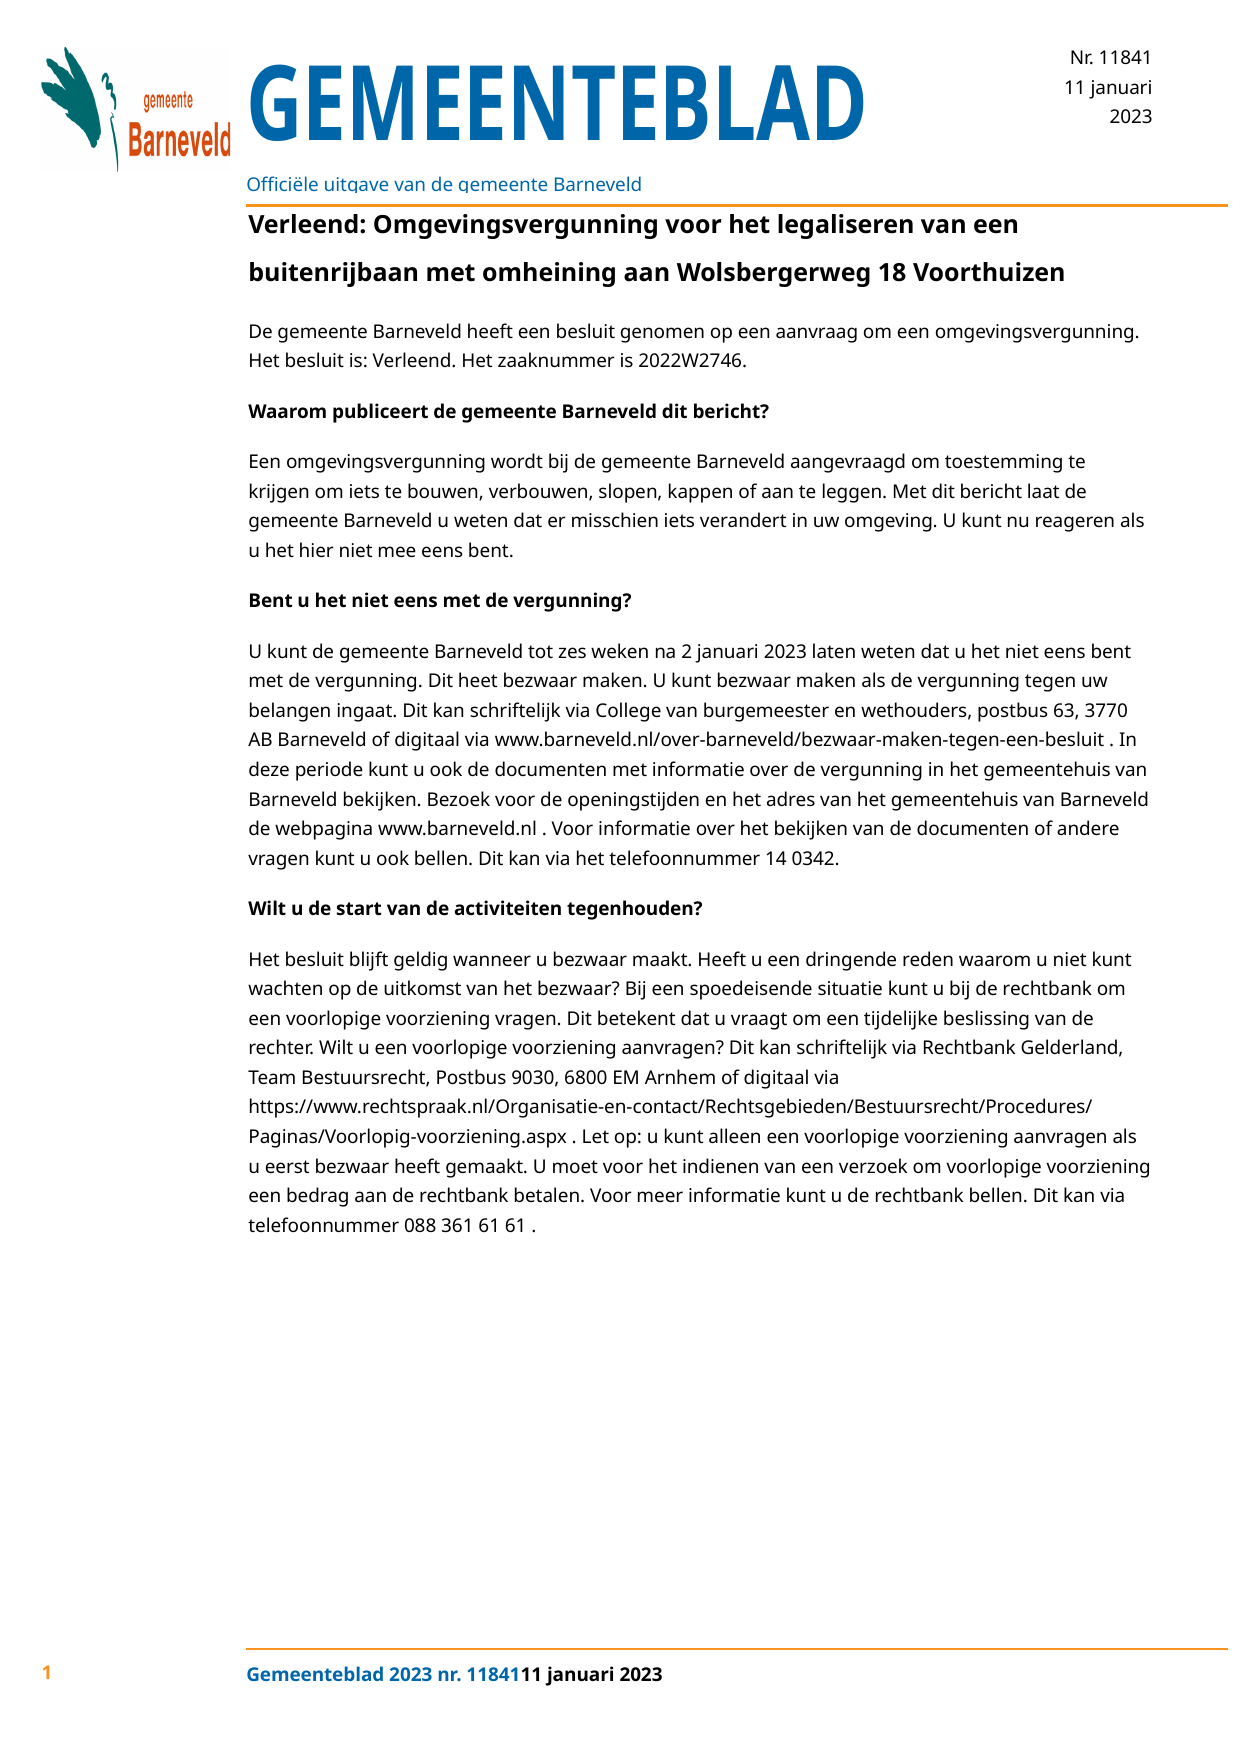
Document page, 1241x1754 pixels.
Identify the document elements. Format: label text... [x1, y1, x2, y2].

text Het besluit blijft geldig wanneer u bezwaar maakt. Heeft u een dringende reden waarom u niet kunt wachten op de uitkomst van het bezwaar? Bij een spoedeisende situatie kunt u bij de rechtbank om een voorlopige voorziening vragen. Dit betekent dat u vraagt om een tijdelijke beslissing van de rechter. Wilt u een voorlopige voorziening aanvragen? Dit kan schriftelijk via Rechtbank Gelderland, Team Bestuursrecht, Postbus 9030, 6800 EM Arnhem of digitaal via https://www.rechtspraak.nl/Organisatie-en-contact/Rechtsgebieden/Bestuursrecht/Procedures/Paginas/Voorlopig-voorziening.aspx . Let op: u kunt alleen een voorlopige voorziening aanvragen als u eerst bezwaar heeft gemaakt. U moet voor het indienen van een verzoek om voorlopige voorziening een bedrag aan de rechtbank betalen. Voor meer informatie kunt u de rechtbank bellen. Dit kan via telefoonnummer 088 361 61 61 . [248, 946, 1152, 1238]
text Bent u het niet eens met de vergunning? [248, 587, 1152, 613]
text Een omgevingsvergunning wordt bij de gemeente Barneveld aangevraagd om toestemming te krijgen om iets te bouwen, verbouwen, slopen, kappen of aan te leggen. Met dit bericht laat de gemeente Barneveld u weten dat er misschien iets verandert in uw omgeving. U kunt nu reageren als u het hier niet mee eens bent. [248, 448, 1152, 563]
text De gemeente Barneveld heeft een besluit genomen op een aanvraag om een omgevingsvergunning. Het besluit is: Verleend. Het zaaknummer is 2022W2746. [248, 318, 1152, 373]
text Waarom publiceert de gemeente Barneveld dit bericht? [248, 398, 1152, 424]
text Wilt u de start van de activiteiten tegenhouden? [248, 895, 1152, 921]
picture [41, 47, 231, 172]
text Verleend: Omgevingsvergunning voor het legaliseren van een buitenrijbaan met omheining aan Wolsbergerweg 18 Voorthuizen [248, 207, 1152, 288]
text U kunt de gemeente Barneveld tot zes weken na 2 januari 2023 laten weten dat u het niet eens bent met de vergunning. Dit heet bezwaar maken. U kunt bezwaar maken als de vergunning tegen uw belangen ingaat. Dit kan schriftelijk via College van burgemeester en wethouders, postbus 63, 3770 AB Barneveld of digitaal via www.barneveld.nl/over-barneveld/bezwaar-maken-tegen-een-besluit . In deze periode kunt u ook de documenten met informatie over de vergunning in het gemeentehuis van Barneveld bekijken. Bezoek voor de openingstijden en het adres van het gemeentehuis van Barneveld de webpagina www.barneveld.nl . Voor informatie over het bekijken van de documenten of andere vragen kunt u ook bellen. Dit kan via het telefoonnummer 14 0342. [248, 638, 1152, 871]
